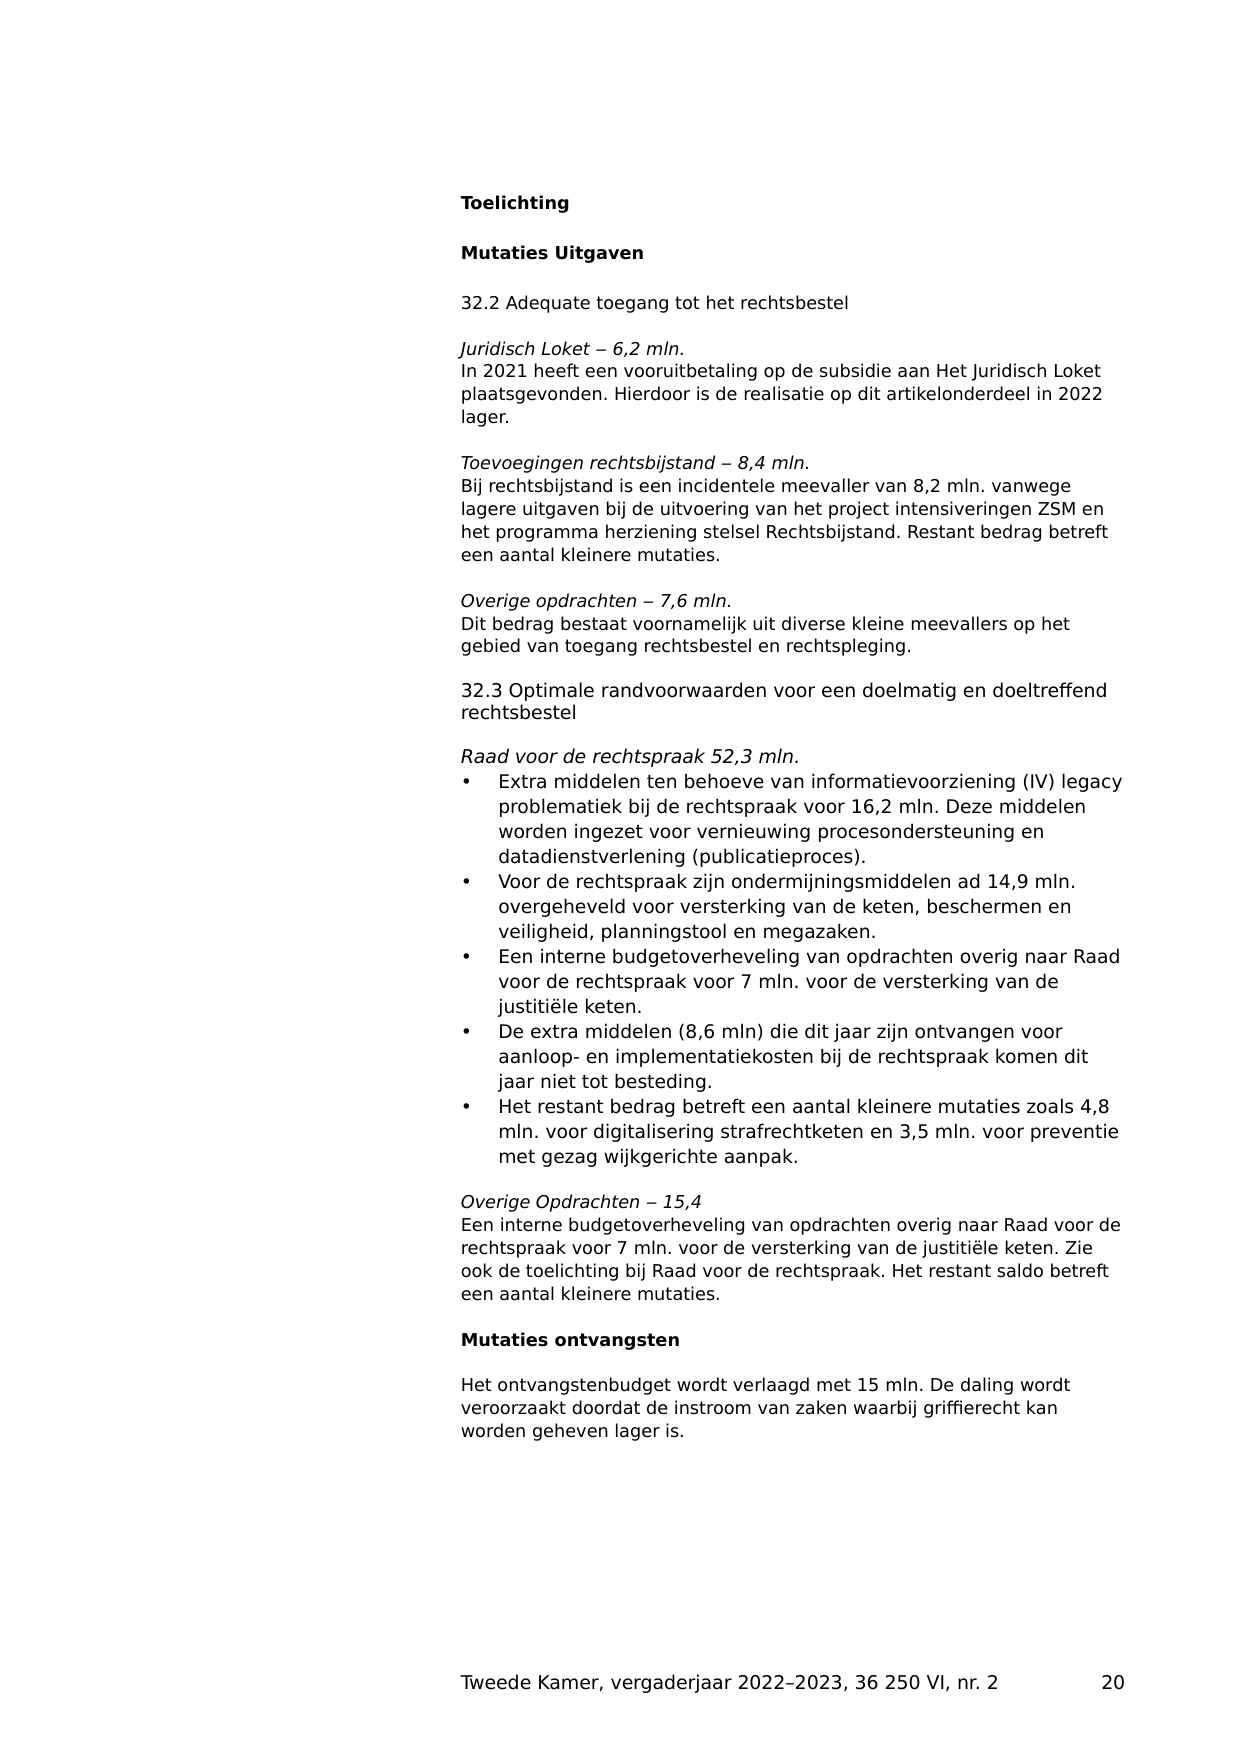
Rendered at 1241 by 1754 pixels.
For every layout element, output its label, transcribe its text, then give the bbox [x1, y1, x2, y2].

text Mutaties Uitgaven [461, 241, 1125, 264]
text Overige opdrachten ‒ 7,6 mln. Dit bedrag bestaat voornamelijk uit diverse kleine meevallers op het gebied van toegang rechtsbestel en rechtspleging. [461, 589, 1125, 657]
list De extra middelen (8,6 mln) die dit jaar zijn ontvangen voor aanloop- en implementatiekosten bij de rechtspraak komen dit jaar niet tot besteding. [461, 1018, 1125, 1093]
text Het ontvangstenbudget wordt verlaagd met 15 mln. De daling wordt veroorzaakt doordat de instroom van zaken waarbij griffierecht kan worden geheven lager is. [461, 1373, 1125, 1442]
text 32.2 Adequate toegang tot het rechtsbestel [461, 291, 1125, 314]
list Voor de rechtspraak zijn ondermijningsmiddelen ad 14,9 mln. overgeheveld voor versterking van de keten, beschermen en veiligheid, planningstool en megazaken. [461, 868, 1125, 943]
text Overige Opdrachten ‒ 15,4 Een interne budgetoverheveling van opdrachten overig naar Raad voor de rechtspraak voor 7 mln. voor de versterking van de justitiële keten. Zie ook de toelichting bij Raad voor de rechtspraak. Het restant saldo betreft een aantal kleinere mutaties. [461, 1190, 1125, 1305]
text Mutaties ontvangsten [461, 1328, 1125, 1351]
text Juridisch Loket ‒ 6,2 mln. In 2021 heeft een vooruitbetaling op de subsidie aan Het Juridisch Loket plaatsgevonden. Hierdoor is de realisatie op dit artikelonderdeel in 2022 lager. [461, 337, 1125, 428]
list Het restant bedrag betreft een aantal kleinere mutaties zoals 4,8 mln. voor digitalisering strafrechtketen en 3,5 mln. voor preventie met gezag wijkgerichte aanpak. [461, 1093, 1125, 1168]
text Toevoegingen rechtsbijstand ‒ 8,4 mln. Bij rechtsbijstand is een incidentele meevaller van 8,2 mln. vanwege lagere uitgaven bij de uitvoering van het project intensiveringen ZSM en het programma herziening stelsel Rechtsbijstand. Restant bedrag betreft een aantal kleinere mutaties. [461, 451, 1125, 566]
list Extra middelen ten behoeve van informatievoorziening (IV) legacy problematiek bij de rechtspraak voor 16,2 mln. Deze middelen worden ingezet voor vernieuwing procesondersteuning en datadienstverlening (publicatieproces). [461, 768, 1125, 868]
text Toelichting [461, 191, 1125, 214]
list Een interne budgetoverheveling van opdrachten overig naar Raad voor de rechtspraak voor 7 mln. voor de versterking van de justitiële keten. [461, 943, 1125, 1018]
text 32.3 Optimale randvoorwaarden voor een doelmatig en doeltreffend rechtsbestel Raad voor de rechtspraak 52,3 mln. [461, 680, 1125, 768]
